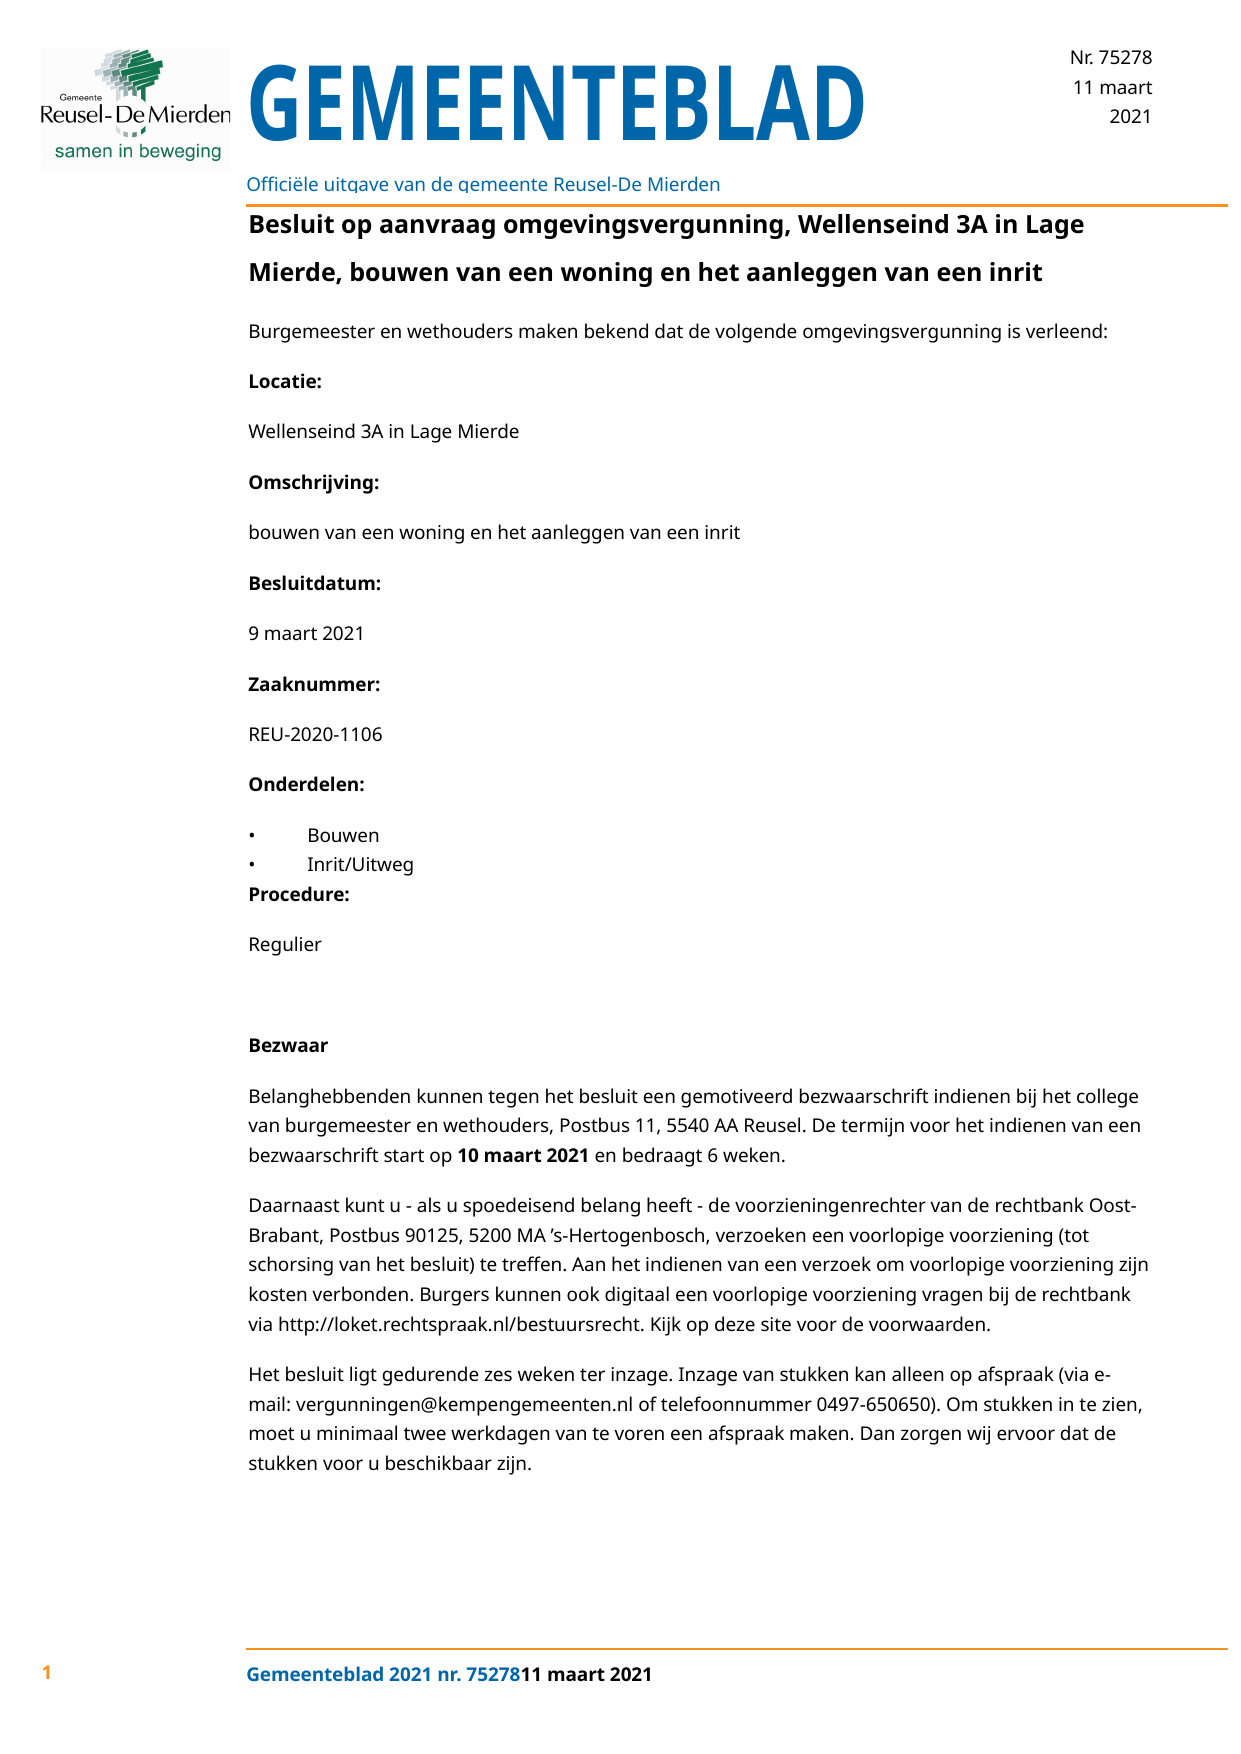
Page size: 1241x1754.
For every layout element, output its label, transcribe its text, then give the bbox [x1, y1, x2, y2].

text Procedure: [248, 881, 1152, 907]
text Bezwaar [248, 1032, 1152, 1058]
list Inrit/Uitweg [248, 852, 1152, 877]
text REU-2020-1106 [248, 721, 1152, 747]
text Omschrijving: [248, 469, 1152, 495]
text Belanghebbenden kunnen tegen het besluit een gemotiveerd bezwaarschrift indienen bij het college van burgemeester en wethouders, Postbus 11, 5540 AA Reusel. De termijn voor het indienen van een bezwaarschrift start op 10 maart 2021 en bedraagt 6 weken. [248, 1083, 1152, 1168]
text Het besluit ligt gedurende zes weken ter inzage. Inzage van stukken kan alleen op afspraak (via e-mail: vergunningen@kempengemeenten.nl of telefoonnummer 0497-650650). Om stukken in te zien, moet u minimaal twee werkdagen van te voren een afspraak maken. Dan zorgen wij ervoor dat de stukken voor u beschikbaar zijn. [248, 1361, 1152, 1476]
text Regulier [248, 932, 1152, 957]
list Bouwen [248, 822, 1152, 848]
text Zaaknummer: [248, 671, 1152, 697]
text Onderdelen: [248, 772, 1152, 797]
text 9 maart 2021 [248, 620, 1152, 646]
text Daarnaast kunt u - als u spoedeisend belang heeft - de voorzieningenrechter van de rechtbank Oost-Brabant, Postbus 90125, 5200 MA ’s-Hertogenbosch, verzoeken een voorlopige voorziening (tot schorsing van het besluit) te treffen. Aan het indienen van een verzoek om voorlopige voorziening zijn kosten verbonden. Burgers kunnen ook digitaal een voorlopige voorziening vragen bij de rechtbank via http://loket.rechtspraak.nl/bestuursrecht. Kijk op deze site voor de voorwaarden. [248, 1192, 1152, 1337]
text Besluit op aanvraag omgevingsvergunning, Wellenseind 3A in Lage Mierde, bouwen van een woning en het aanleggen van een inrit [248, 207, 1152, 288]
picture [41, 47, 231, 172]
text Wellenseind 3A in Lage Mierde [248, 419, 1152, 444]
text Burgemeester en wethouders maken bekend dat de volgende omgevingsvergunning is verleend: [248, 318, 1152, 344]
text Locatie: [248, 368, 1152, 394]
text Besluitdatum: [248, 570, 1152, 596]
text bouwen van een woning en het aanleggen van een inrit [248, 519, 1152, 545]
